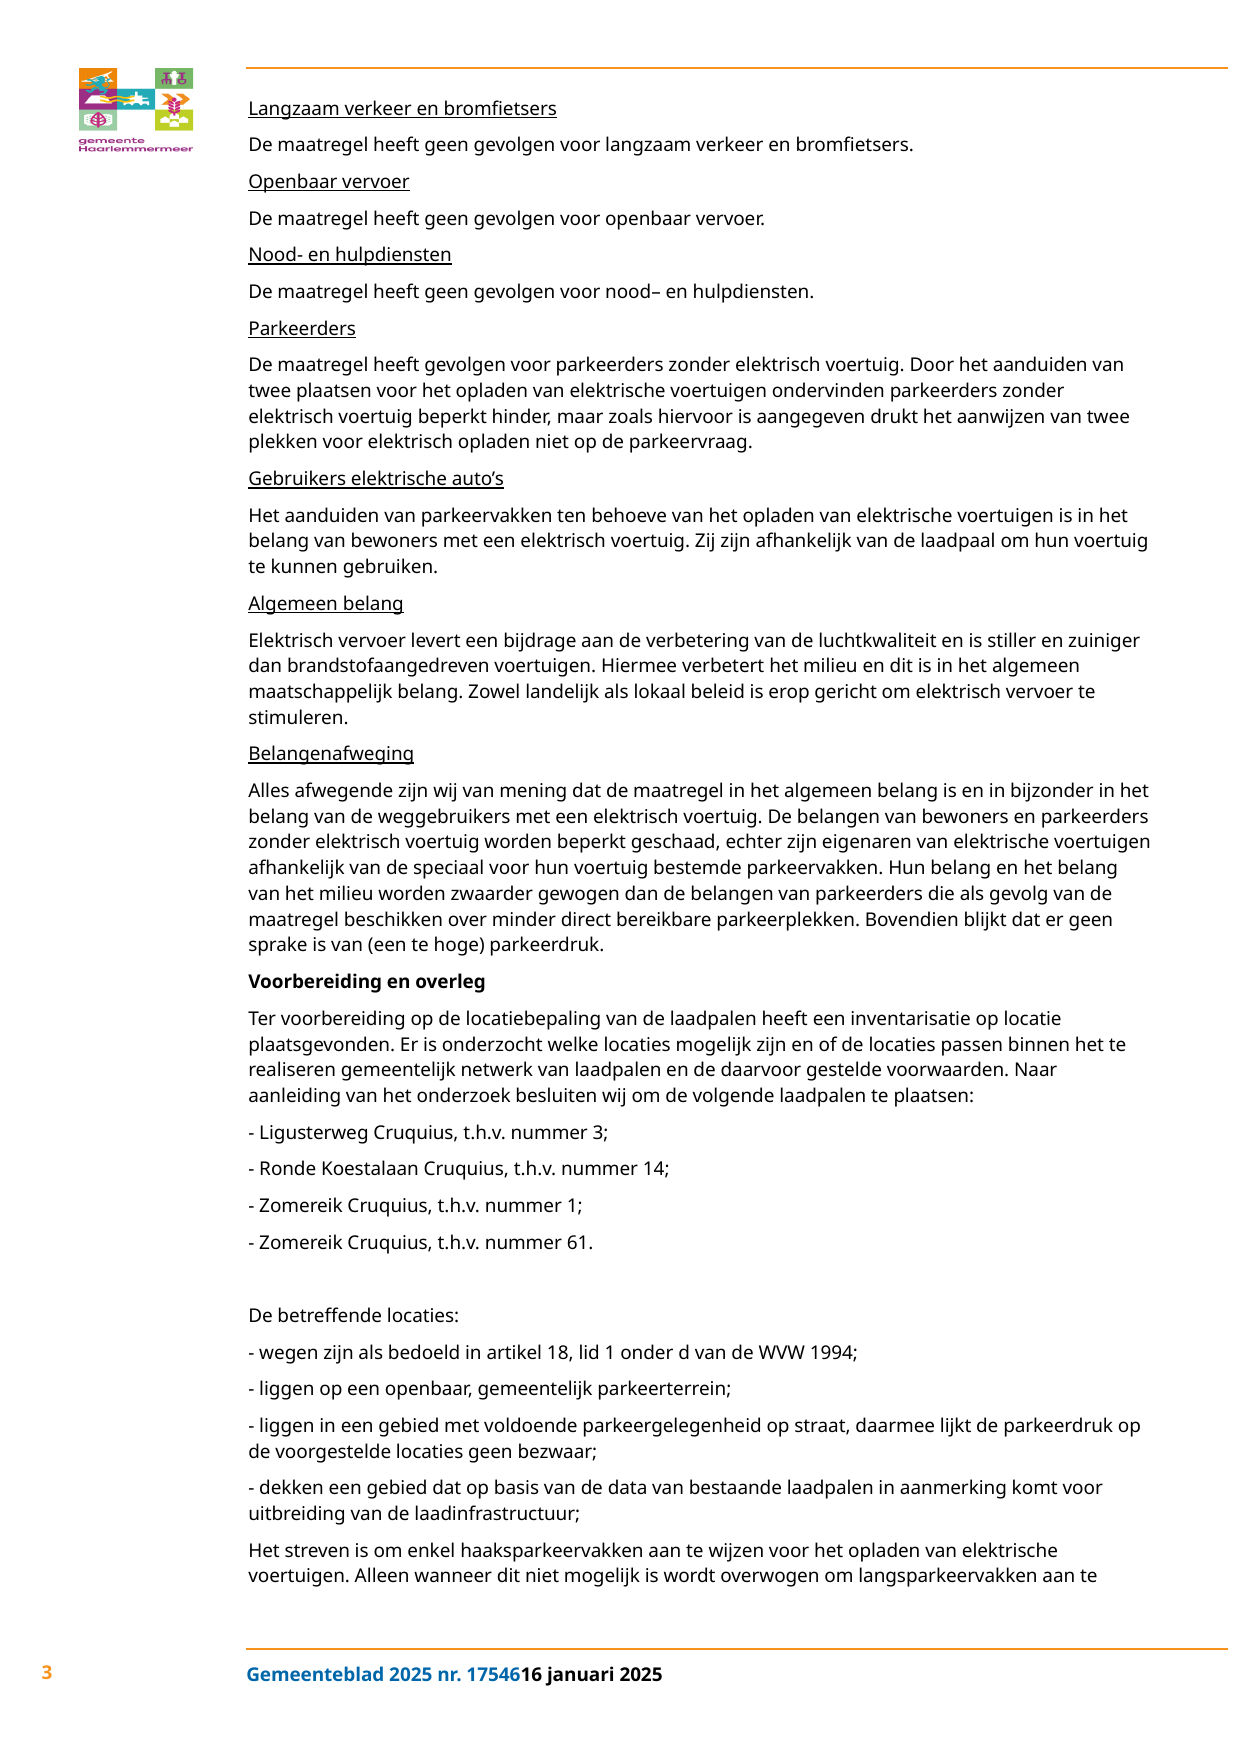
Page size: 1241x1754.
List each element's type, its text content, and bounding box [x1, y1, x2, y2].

text De maatregel heeft geen gevolgen voor openbaar vervoer. [248, 205, 1152, 231]
text Langzaam verkeer en bromfietsers [248, 95, 1152, 121]
text Ter voorbereiding op de locatiebepaling van de laadpalen heeft een inventarisatie op locatie plaatsgevonden. Er is onderzocht welke locaties mogelijk zijn en of de locaties passen binnen het te realiseren gemeentelijk netwerk van laadpalen en de daarvoor gestelde voorwaarden. Naar aanleiding van het onderzoek besluiten wij om de volgende laadpalen te plaatsen: [248, 1005, 1152, 1108]
text - Zomereik Cruquius, t.h.v. nummer 61. [248, 1229, 1152, 1254]
text - liggen op een openbaar, gemeentelijk parkeerterrein; [248, 1376, 1152, 1401]
text - wegen zijn als bedoeld in artikel 18, lid 1 onder d van de WVW 1994; [248, 1339, 1152, 1364]
text Elektrisch vervoer levert een bijdrage aan de verbetering van de luchtkwaliteit en is stiller en zuiniger dan brandstofaangedreven voertuigen. Hiermee verbetert het milieu en dit is in het algemeen maatschappelijk belang. Zowel landelijk als lokaal beleid is erop gericht om elektrisch vervoer te stimuleren. [248, 627, 1152, 730]
text Nood- en hulpdiensten [248, 241, 1152, 267]
text Het streven is om enkel haaksparkeervakken aan te wijzen voor het opladen van elektrische voertuigen. Alleen wanneer dit niet mogelijk is wordt overwogen om langsparkeervakken aan te [248, 1537, 1152, 1588]
text - Zomereik Cruquius, t.h.v. nummer 1; [248, 1192, 1152, 1218]
text Gebruikers elektrische auto’s [248, 465, 1152, 491]
text Algemeen belang [248, 590, 1152, 616]
text - Ligusterweg Cruquius, t.h.v. nummer 3; [248, 1119, 1152, 1144]
text Belangenafweging [248, 741, 1152, 766]
text - liggen in een gebied met voldoende parkeergelegenheid op straat, daarmee lijkt de parkeerdruk op de voorgestelde locaties geen bezwaar; [248, 1412, 1152, 1464]
text Openbaar vervoer [248, 168, 1152, 194]
text - Ronde Koestalaan Cruquius, t.h.v. nummer 14; [248, 1156, 1152, 1181]
text De maatregel heeft geen gevolgen voor nood– en hulpdiensten. [248, 278, 1152, 304]
text Alles afwegende zijn wij van mening dat de maatregel in het algemeen belang is en in bijzonder in het belang van de weggebruikers met een elektrisch voertuig. De belangen van bewoners en parkeerders zonder elektrisch voertuig worden beperkt geschaad, echter zijn eigenaren van elektrische voertuigen afhankelijk van de speciaal voor hun voertuig bestemde parkeervakken. Hun belang en het belang van het milieu worden zwaarder gewogen dan de belangen van parkeerders die als gevolg van de maatregel beschikken over minder direct bereikbare parkeerplekken. Bovendien blijkt dat er geen sprake is van (een te hoge) parkeerdruk. [248, 777, 1152, 957]
text De betreffende locaties: [248, 1302, 1152, 1328]
text - dekken een gebied dat op basis van de data van bestaande laadpalen in aanmerking komt voor uitbreiding van de laadinfrastructuur; [248, 1474, 1152, 1526]
picture [41, 47, 231, 172]
text De maatregel heeft gevolgen voor parkeerders zonder elektrisch voertuig. Door het aanduiden van twee plaatsen voor het opladen van elektrische voertuigen ondervinden parkeerders zonder elektrisch voertuig beperkt hinder, maar zoals hiervoor is aangegeven drukt het aanwijzen van twee plekken voor elektrisch opladen niet op de parkeervraag. [248, 351, 1152, 454]
text De maatregel heeft geen gevolgen voor langzaam verkeer en bromfietsers. [248, 131, 1152, 157]
text Voorbereiding en overleg [248, 968, 1152, 994]
text Parkeerders [248, 315, 1152, 341]
text Het aanduiden van parkeervakken ten behoeve van het opladen van elektrische voertuigen is in het belang van bewoners met een elektrisch voertuig. Zij zijn afhankelijk van de laadpaal om hun voertuig te kunnen gebruiken. [248, 502, 1152, 579]
